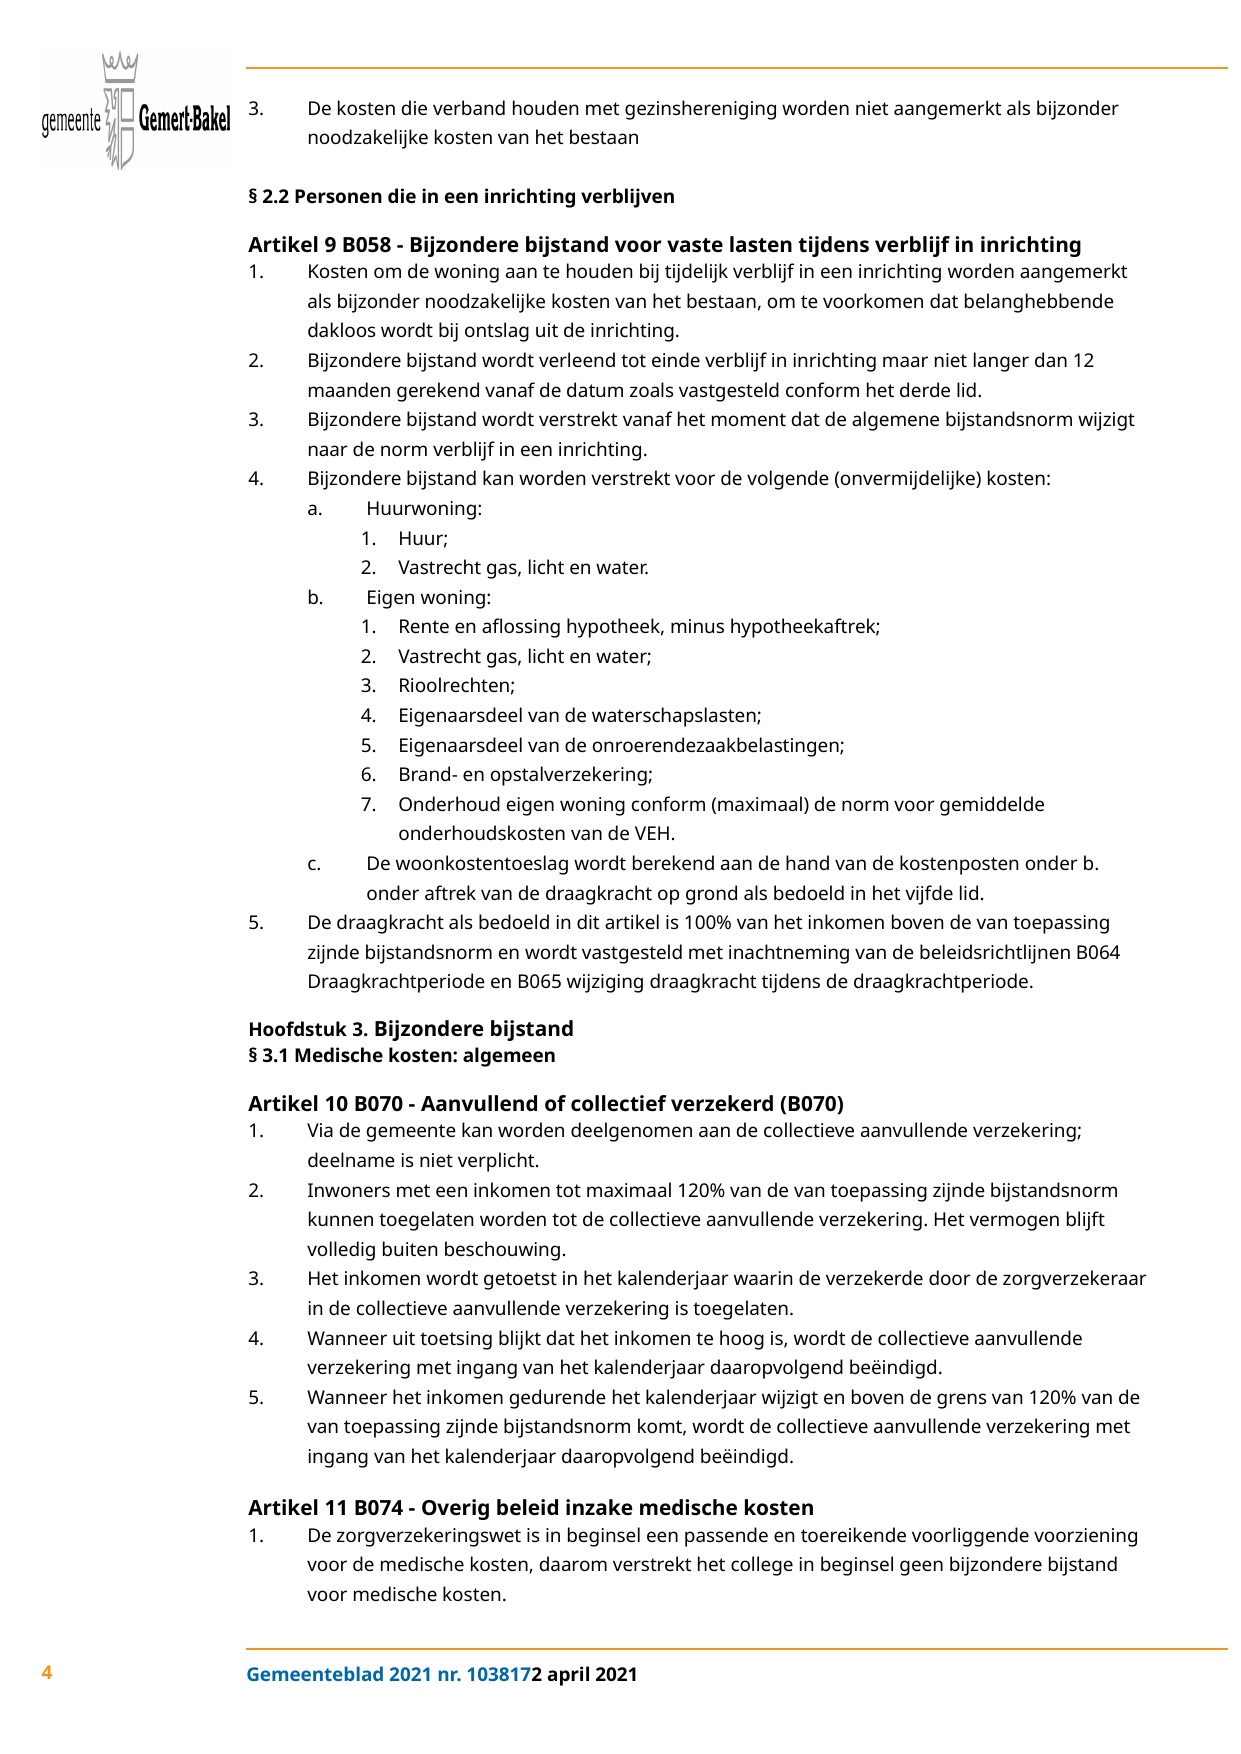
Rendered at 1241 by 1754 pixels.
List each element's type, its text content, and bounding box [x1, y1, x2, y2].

text § 3.1 Medische kosten: algemeen [248, 1043, 1152, 1068]
picture [41, 47, 231, 172]
list Onderhoud eigen woning conform (maximaal) de norm voor gemiddelde onderhoudskosten van de VEH. [361, 791, 1152, 846]
list Rioolrechten; [361, 673, 1152, 698]
list De woonkostentoeslag wordt berekend aan de hand van de kostenposten onder b. onder aftrek van de draagkracht op grond als bedoeld in het vijfde lid. [307, 850, 1152, 906]
text Artikel 11 B074 - Overig beleid inzake medische kosten [248, 1493, 1152, 1522]
list Eigenaarsdeel van de waterschapslasten; [361, 702, 1152, 728]
list Brand- en opstalverzekering; [361, 761, 1152, 787]
text § 2.2 Personen die in een inrichting verblijven [248, 183, 1152, 209]
list Rente en aflossing hypotheek, minus hypotheekaftrek; [361, 613, 1152, 639]
list Bijzondere bijstand kan worden verstrekt voor de volgende (onvermijdelijke) kosten: [248, 466, 1152, 491]
list Eigenaarsdeel van de onroerendezaakbelastingen; [361, 732, 1152, 758]
list Kosten om de woning aan te houden bij tijdelijk verblijf in een inrichting worden aangemerkt als bijzonder noodzakelijke kosten van het bestaan, om te voorkomen dat belanghebbende dakloos wordt bij ontslag uit de inrichting. [248, 258, 1152, 343]
list Het inkomen wordt getoetst in het kalenderjaar waarin de verzekerde door de zorgverzekeraar in de collectieve aanvullende verzekering is toegelaten. [248, 1266, 1152, 1321]
list Huur; [361, 525, 1152, 551]
list Wanneer uit toetsing blijkt dat het inkomen te hoog is, wordt de collectieve aanvullende verzekering met ingang van het kalenderjaar daaropvolgend beëindigd. [248, 1325, 1152, 1380]
text Artikel 10 B070 - Aanvullend of collectief verzekerd (B070) [248, 1089, 1152, 1118]
list Huurwoning: [307, 495, 1152, 521]
list De zorgverzekeringswet is in beginsel een passende en toereikende voorliggende voorziening voor de medische kosten, daarom verstrekt het college in beginsel geen bijzondere bijstand voor medische kosten. [248, 1522, 1152, 1607]
list Via de gemeente kan worden deelgenomen aan de collectieve aanvullende verzekering; deelname is niet verplicht. [248, 1118, 1152, 1173]
list De draagkracht als bedoeld in dit artikel is 100% van het inkomen boven de van toepassing zijnde bijstandsnorm en wordt vastgesteld met inachtneming van de beleidsrichtlijnen B064 Draagkrachtperiode en B065 wijziging draagkracht tijdens de draagkrachtperiode. [248, 909, 1152, 994]
list Eigen woning: [307, 584, 1152, 610]
list Inwoners met een inkomen tot maximaal 120% van de van toepassing zijnde bijstandsnorm kunnen toegelaten worden tot de collectieve aanvullende verzekering. Het vermogen blijft volledig buiten beschouwing. [248, 1177, 1152, 1262]
text Artikel 9 B058 - Bijzondere bijstand voor vaste lasten tijdens verblijf in inrichting [248, 230, 1152, 258]
text Hoofdstuk 3. Bijzondere bijstand [248, 1014, 1152, 1043]
list Bijzondere bijstand wordt verstrekt vanaf het moment dat de algemene bijstandsnorm wijzigt naar de norm verblijf in een inrichting. [248, 406, 1152, 462]
list Wanneer het inkomen gedurende het kalenderjaar wijzigt en boven de grens van 120% van de van toepassing zijnde bijstandsnorm komt, wordt de collectieve aanvullende verzekering met ingang van het kalenderjaar daaropvolgend beëindigd. [248, 1384, 1152, 1469]
list De kosten die verband houden met gezinshereniging worden niet aangemerkt als bijzonder noodzakelijke kosten van het bestaan [248, 95, 1152, 150]
list Bijzondere bijstand wordt verleend tot einde verblijf in inrichting maar niet langer dan 12 maanden gerekend vanaf de datum zoals vastgesteld conform het derde lid. [248, 347, 1152, 403]
list Vastrecht gas, licht en water. [361, 554, 1152, 580]
list Vastrecht gas, licht en water; [361, 643, 1152, 669]
